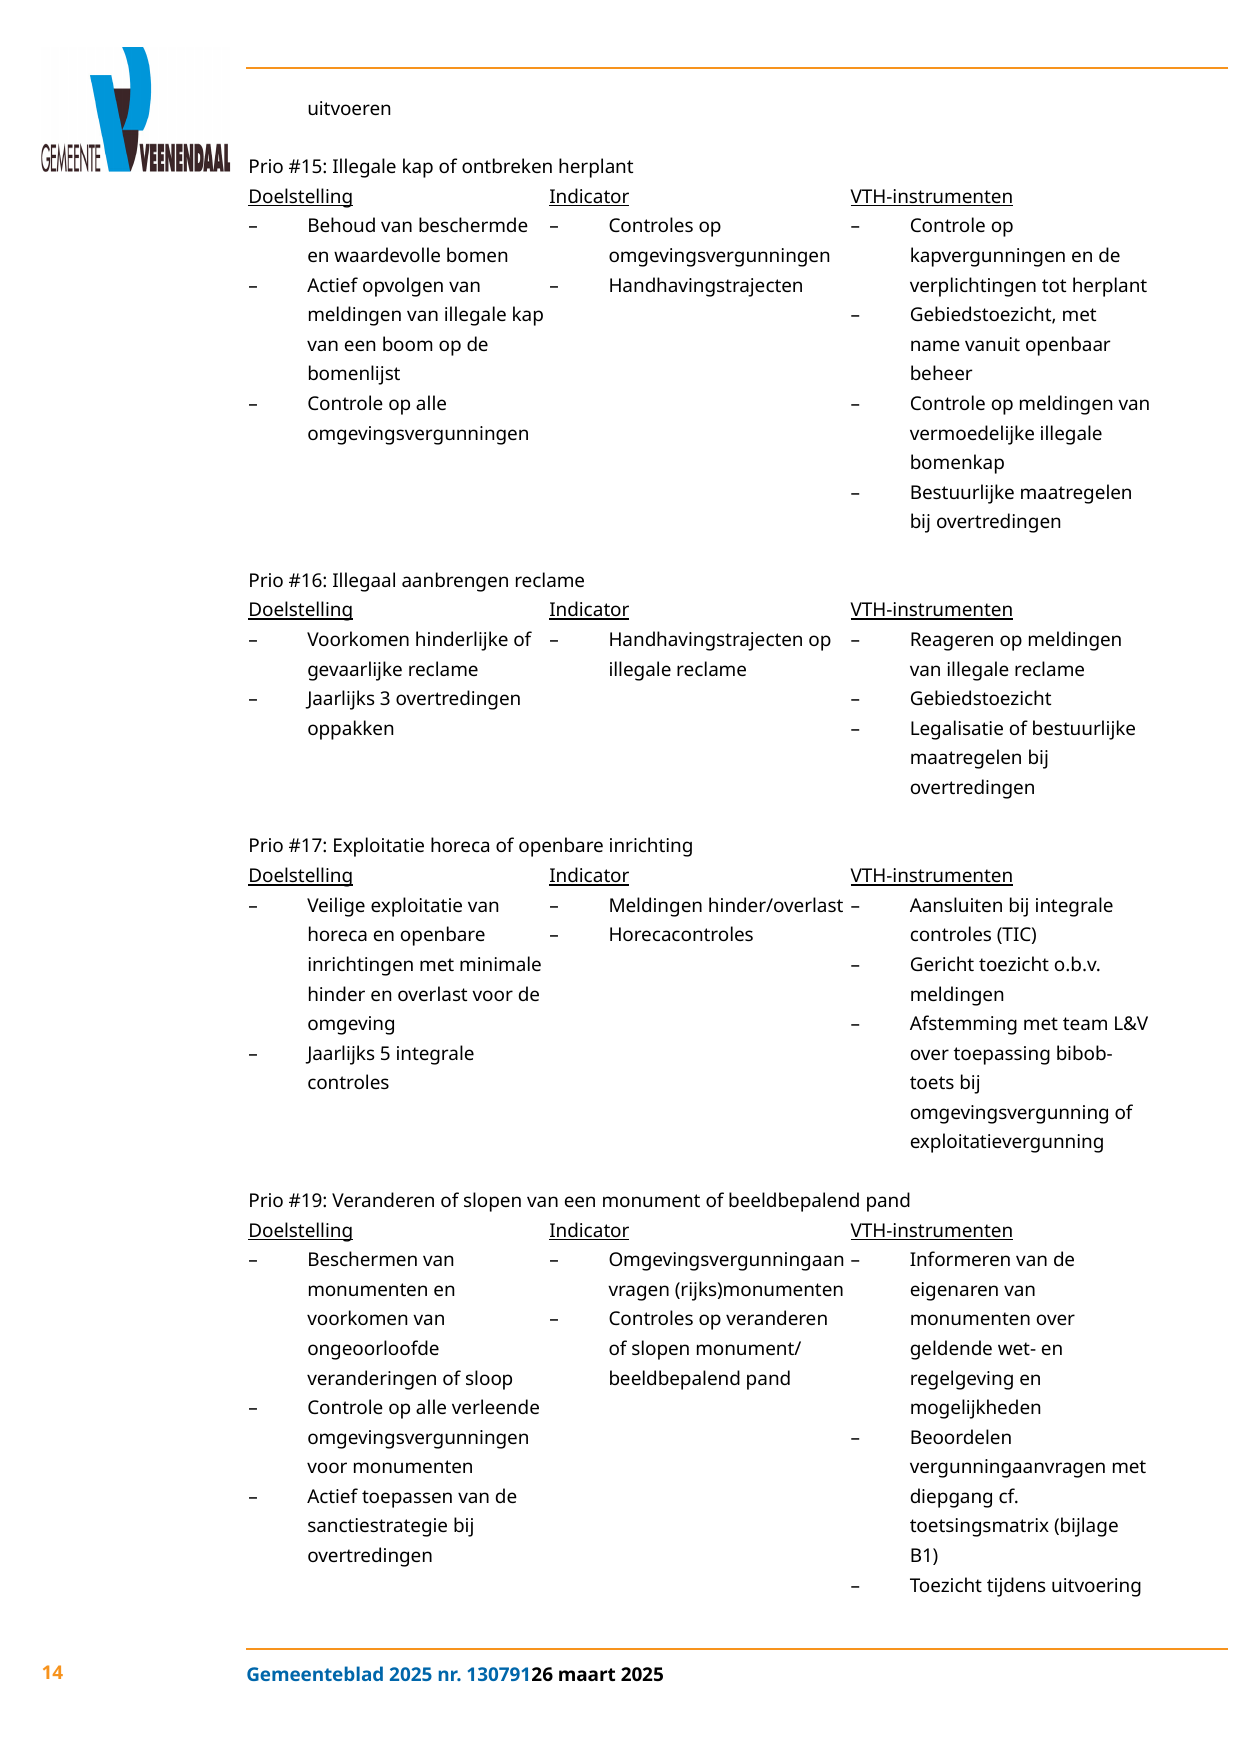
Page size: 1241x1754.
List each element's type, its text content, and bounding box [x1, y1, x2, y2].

picture [41, 47, 130, 172]
table_header Doelstelling Beschermen van monumenten en voorkomen van ongeoorloofde veranderingen of sloop Controle op alle verleende omgevingsvergunningen voor monumenten Actief toepassen van de sanctiestrategie bij overtredingen [248, 1217, 549, 1598]
text Prio #15: Illegale kap of ontbreken herplant [248, 153, 1152, 179]
text Prio #17: Exploitatie horeca of openbare inrichting [248, 833, 1152, 858]
text Prio #16: Illegaal aanbrengen reclame [248, 567, 1152, 593]
table_header VTH-instrumenten Aansluiten bij integrale controles (TIC) Gericht toezicht o.b.v. meldingen Afstemming met team L&V over toepassing bibob-toets bij omgevingsvergunning of exploitatievergunning [850, 863, 1152, 1154]
picture [123, 47, 231, 172]
table_header VTH-instrumenten Reageren op meldingen van illegale reclame Gebiedstoezicht Legalisatie of bestuurlijke maatregelen bij overtredingen [850, 597, 1152, 800]
table_header [850, 95, 1152, 121]
table_header Indicator Meldingen hinder/overlast Horecacontroles [549, 863, 850, 1154]
table_header Indicator Omgevingsvergunningaanvragen (rijks)monumenten Controles op veranderen of slopen monument/ beeldbepalend pand [549, 1217, 850, 1598]
table_header uitvoeren [248, 95, 549, 121]
table_header VTH-instrumenten Informeren van de eigenaren van monumenten over geldende wet- en regelgeving en mogelijkheden Beoordelen vergunningaanvragen met diepgang cf. toetsingsmatrix (bijlage B1) Toezicht tijdens uitvoering [850, 1217, 1152, 1598]
table_header Doelstelling Veilige exploitatie van horeca en openbare inrichtingen met minimale hinder en overlast voor de omgeving Jaarlijks 5 integrale controles [248, 863, 549, 1154]
table_header [549, 95, 850, 121]
text Prio #19: Veranderen of slopen van een monument of beeldbepalend pand [248, 1187, 1152, 1213]
table_header Indicator Handhavingstrajecten op illegale reclame [549, 597, 850, 800]
table_header Indicator Controles op omgevingsvergunningen Handhavingstrajecten [549, 183, 850, 534]
table_header VTH-instrumenten Controle op kapvergunningen en de verplichtingen tot herplant Gebiedstoezicht, met name vanuit openbaar beheer Controle op meldingen van vermoedelijke illegale bomenkap Bestuurlijke maatregelen bij overtredingen [850, 183, 1152, 534]
table_header Doelstelling Behoud van beschermde en waardevolle bomen Actief opvolgen van meldingen van illegale kap van een boom op de bomenlijst Controle op alle omgevingsvergunningen [248, 183, 549, 534]
table_header Doelstelling Voorkomen hinderlijke of gevaarlijke reclame Jaarlijks 3 overtredingen oppakken [248, 597, 549, 800]
